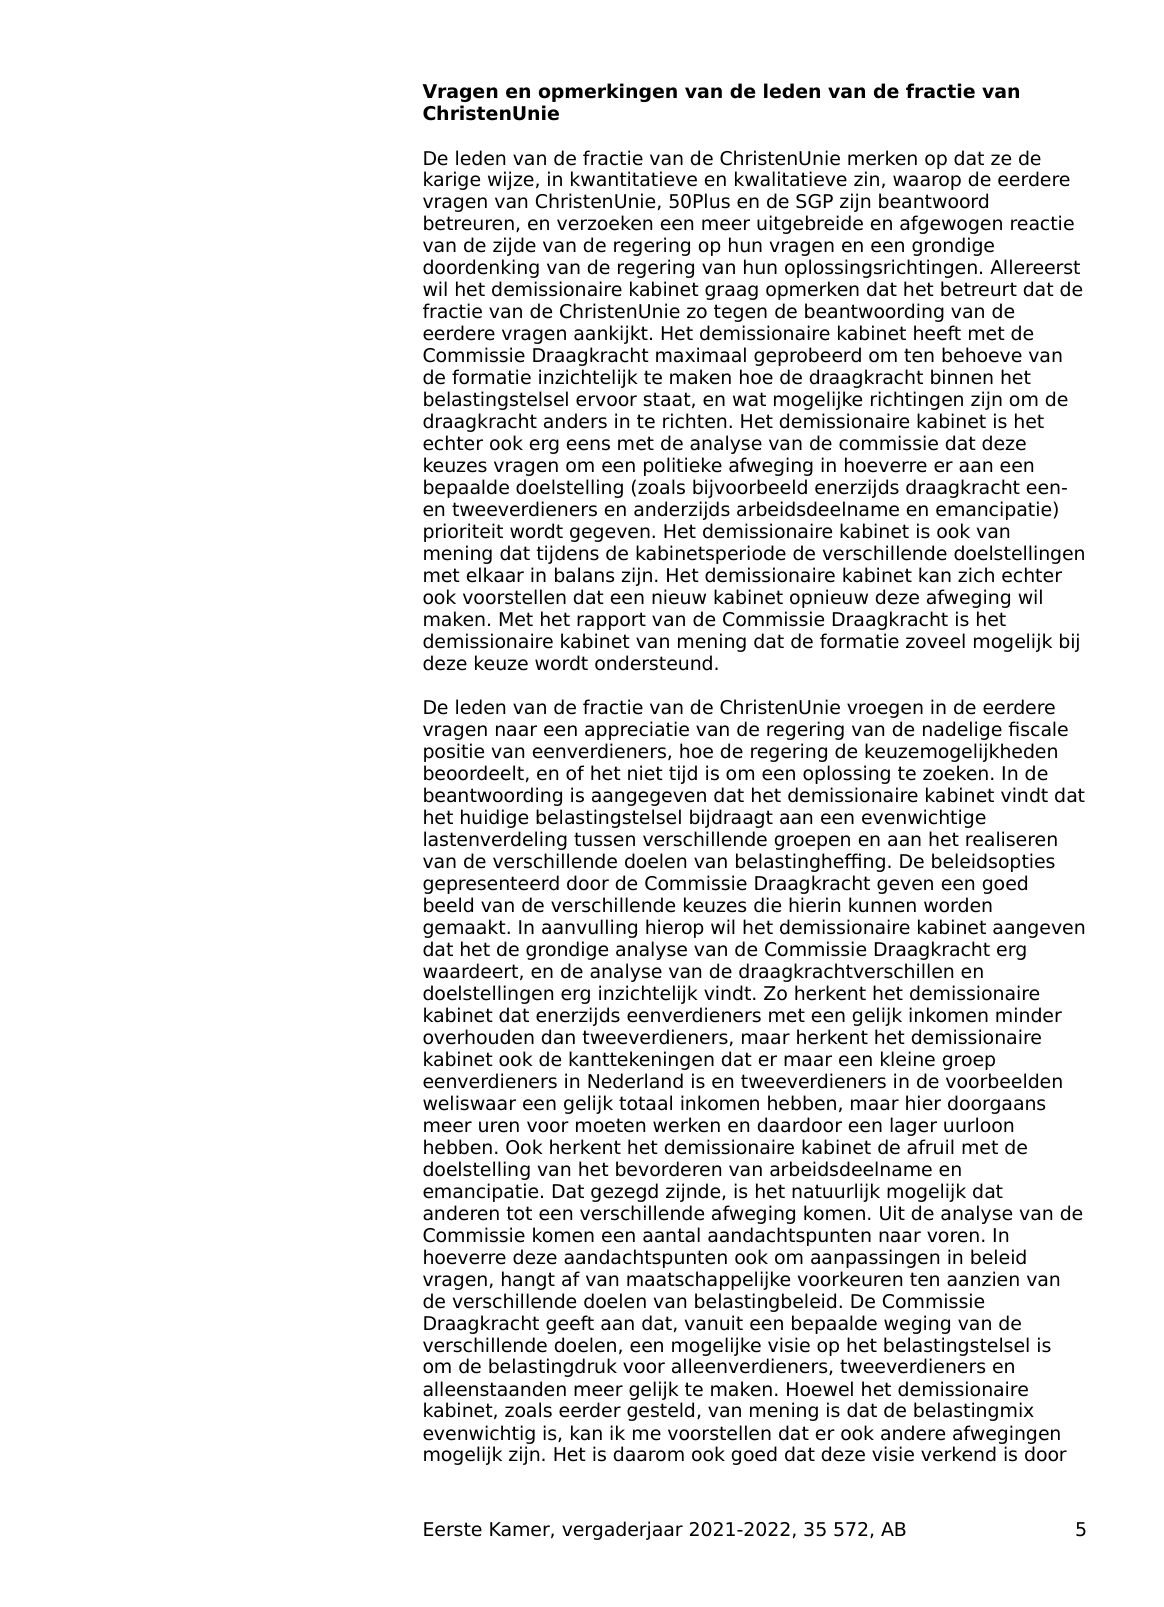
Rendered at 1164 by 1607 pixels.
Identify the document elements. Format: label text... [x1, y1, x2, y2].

subtitle Vragen en opmerkingen van de leden van de fractie van ChristenUnie [422, 81, 1087, 125]
text De leden van de fractie van de ChristenUnie vroegen in de eerdere vragen naar een appreciatie van de regering van de nadelige fiscale positie van eenverdieners, hoe de regering de keuzemogelijkheden beoordeelt, en of het niet tijd is om een oplossing te zoeken. In de beantwoording is aangegeven dat het demissionaire kabinet vindt dat het huidige belastingstelsel bijdraagt aan een evenwichtige lastenverdeling tussen verschillende groepen en aan het realiseren van de verschillende doelen van belastingheffing. De beleidsopties gepresenteerd door de Commissie Draagkracht geven een goed beeld van de verschillende keuzes die hierin kunnen worden gemaakt. In aanvulling hierop wil het demissionaire kabinet aangeven dat het de grondige analyse van de Commissie Draagkracht erg waardeert, en de analyse van de draagkrachtverschillen en doelstellingen erg inzichtelijk vindt. Zo herkent het demissionaire kabinet dat enerzijds eenverdieners met een gelijk inkomen minder overhouden dan tweeverdieners, maar herkent het demissionaire kabinet ook de kanttekeningen dat er maar een kleine groep eenverdieners in Nederland is en tweeverdieners in de voorbeelden weliswaar een gelijk totaal inkomen hebben, maar hier doorgaans meer uren voor moeten werken en daardoor een lager uurloon hebben. Ook herkent het demissionaire kabinet de afruil met de doelstelling van het bevorderen van arbeidsdeelname en emancipatie. Dat gezegd zijnde, is het natuurlijk mogelijk dat anderen tot een verschillende afweging komen. Uit de analyse van de Commissie komen een aantal aandachtspunten naar voren. In hoeverre deze aandachtspunten ook om aanpassingen in beleid vragen, hangt af van maatschappelijke voorkeuren ten aanzien van de verschillende doelen van belastingbeleid. De Commissie Draagkracht geeft aan dat, vanuit een bepaalde weging van de verschillende doelen, een mogelijke visie op het belastingstelsel is om de belastingdruk voor alleenverdieners, tweeverdieners en alleenstaanden meer gelijk te maken. Hoewel het demissionaire kabinet, zoals eerder gesteld, van mening is dat de belastingmix evenwichtig is, kan ik me voorstellen dat er ook andere afwegingen mogelijk zijn. Het is daarom ook goed dat deze visie verkend is door [422, 697, 1087, 1466]
text De leden van de fractie van de ChristenUnie merken op dat ze de karige wijze, in kwantitatieve en kwalitatieve zin, waarop de eerdere vragen van ChristenUnie, 50Plus en de SGP zijn beantwoord betreuren, en verzoeken een meer uitgebreide en afgewogen reactie van de zijde van de regering op hun vragen en een grondige doordenking van de regering van hun oplossingsrichtingen. Allereerst wil het demissionaire kabinet graag opmerken dat het betreurt dat de fractie van de ChristenUnie zo tegen de beantwoording van de eerdere vragen aankijkt. Het demissionaire kabinet heeft met de Commissie Draagkracht maximaal geprobeerd om ten behoeve van de formatie inzichtelijk te maken hoe de draagkracht binnen het belastingstelsel ervoor staat, en wat mogelijke richtingen zijn om de draagkracht anders in te richten. Het demissionaire kabinet is het echter ook erg eens met de analyse van de commissie dat deze keuzes vragen om een politieke afweging in hoeverre er aan een bepaalde doelstelling (zoals bijvoorbeeld enerzijds draagkracht een- en tweeverdieners en anderzijds arbeidsdeelname en emancipatie) prioriteit wordt gegeven. Het demissionaire kabinet is ook van mening dat tijdens de kabinetsperiode de verschillende doelstellingen met elkaar in balans zijn. Het demissionaire kabinet kan zich echter ook voorstellen dat een nieuw kabinet opnieuw deze afweging wil maken. Met het rapport van de Commissie Draagkracht is het demissionaire kabinet van mening dat de formatie zoveel mogelijk bij deze keuze wordt ondersteund. [422, 147, 1087, 675]
